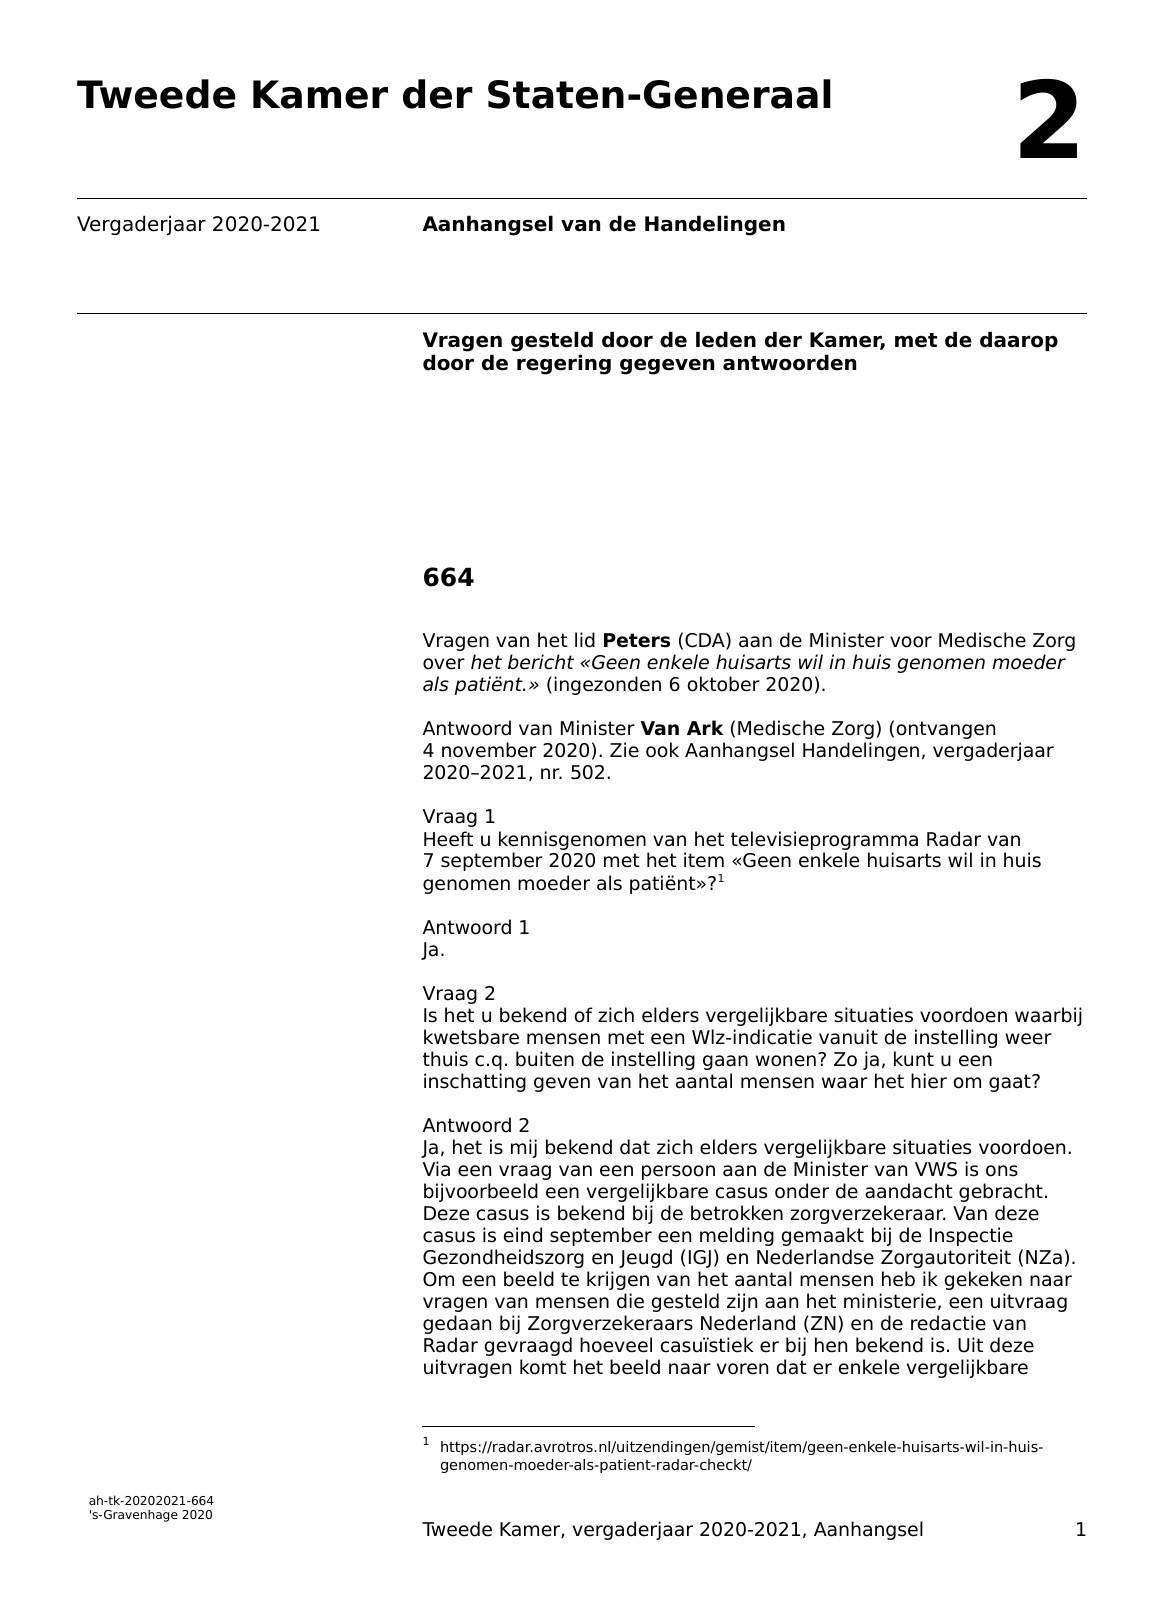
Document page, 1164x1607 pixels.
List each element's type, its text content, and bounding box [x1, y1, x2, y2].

text Heeft u kennisgenomen van het televisieprogramma Radar van 7 september 2020 met het item «Geen enkele huisarts wil in huis genomen moeder als patiënt»? [422, 828, 1087, 894]
text Ja, het is mij bekend dat zich elders vergelijkbare situaties voordoen. Via een vraag van een persoon aan de Minister van VWS is ons bijvoorbeeld een vergelijkbare casus onder de aandacht gebracht. Deze casus is bekend bij de betrokken zorgverzekeraar. Van deze casus is eind september een melding gemaakt bij de Inspectie Gezondheidszorg en Jeugd (IGJ) en Nederlandse Zorgautoriteit (NZa). [422, 1137, 1087, 1269]
text Is het u bekend of zich elders vergelijkbare situaties voordoen waarbij kwetsbare mensen met een Wlz-indicatie vanuit de instelling weer thuis c.q. buiten de instelling gaan wonen? Zo ja, kunt u een inschatting geven van het aantal mensen waar het hier om gaat? [422, 1005, 1087, 1093]
text https://radar.avrotros.nl/uitzendingen/gemist/item/geen-enkele-huisarts-wil-in-huis-genomen-moeder-als-patient-radar-checkt/ [422, 1435, 1087, 1474]
table_cell Vragen gesteld door de leden der Kamer, met de daarop door de regering gegeven antwoorden [422, 314, 1087, 375]
table_cell Aanhangsel van de Handelingen [422, 199, 1087, 313]
text Vragen van het lid Peters (CDA) aan de Minister voor Medische Zorg over het bericht «Geen enkele huisarts wil in huis genomen moeder als patiënt.» (ingezonden 6 oktober 2020). [422, 630, 1087, 696]
text Antwoord van Minister Van Ark (Medische Zorg) (ontvangen 4 november 2020). Zie ook Aanhangsel Handelingen, vergaderjaar 2020–2021, nr. 502. [422, 718, 1087, 784]
table_header 2 [886, 59, 1087, 198]
table_header Tweede Kamer der Staten-Generaal [77, 59, 886, 198]
text 664 [422, 563, 1087, 592]
text Vraag 2 [422, 983, 1087, 1005]
text Om een beeld te krijgen van het aantal mensen heb ik gekeken naar vragen van mensen die gesteld zijn aan het ministerie, een uitvraag gedaan bij Zorgverzekeraars Nederland (ZN) en de redactie van Radar gevraagd hoeveel casuïstiek er bij hen bekend is. Uit deze uitvragen komt het beeld naar voren dat er enkele vergelijkbare [422, 1269, 1087, 1378]
text Vraag 1 [422, 806, 1087, 828]
text Antwoord 2 [422, 1115, 1087, 1137]
text ah-tk-20202021-664 [88, 1494, 323, 1508]
text 's-Gravenhage 2020 [88, 1508, 323, 1522]
table_cell [77, 314, 422, 375]
text Antwoord 1 [422, 917, 1087, 938]
table_cell Vergaderjaar 2020-2021 [77, 199, 422, 313]
text Ja. [422, 938, 1087, 961]
